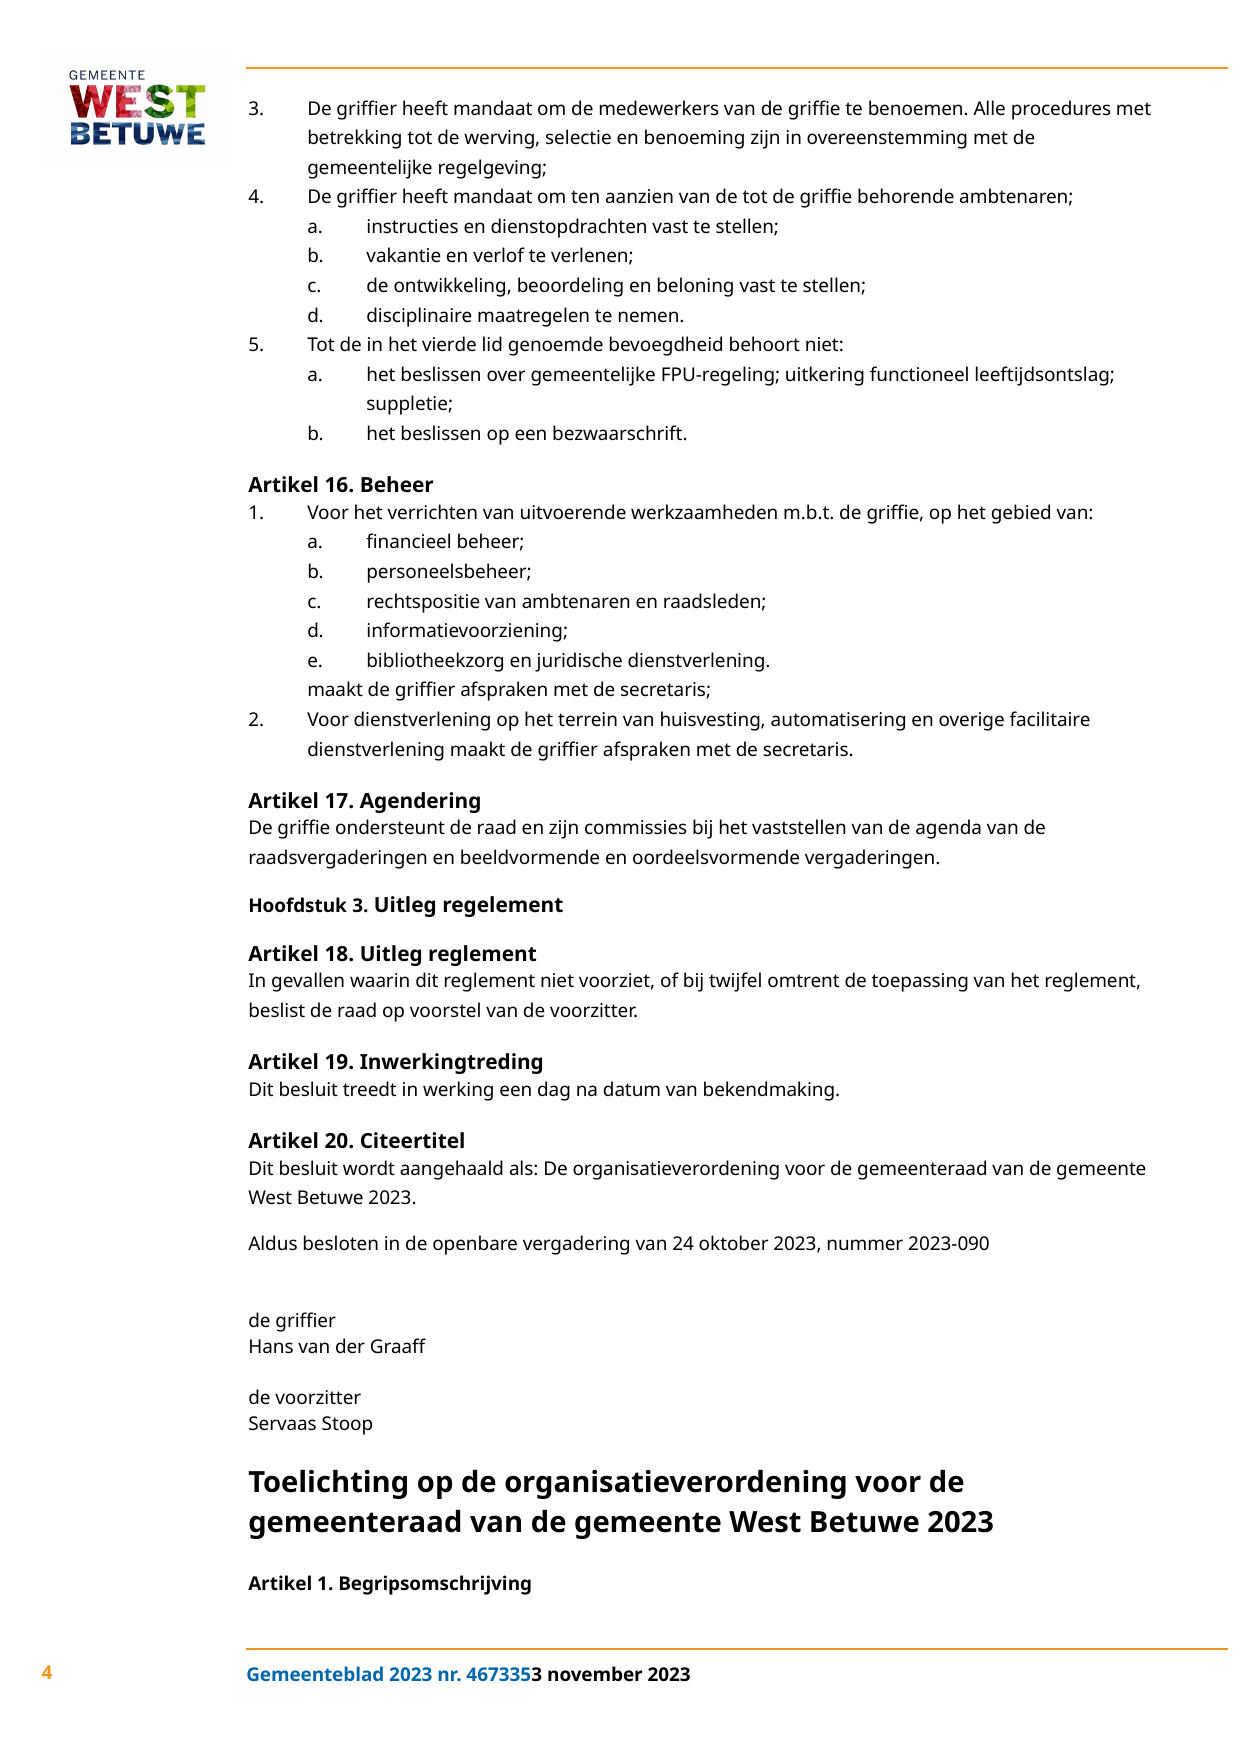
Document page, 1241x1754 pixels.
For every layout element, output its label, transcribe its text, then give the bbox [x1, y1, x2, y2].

text de griffier [248, 1307, 1152, 1333]
list Tot de in het vierde lid genoemde bevoegdheid behoort niet: [248, 331, 1152, 357]
text Dit besluit wordt aangehaald als: De organisatieverordening voor de gemeenteraad van de gemeente West Betuwe 2023. [248, 1155, 1152, 1210]
list informatievoorziening; [307, 617, 1152, 643]
list Voor dienstverlening op het terrein van huisvesting, automatisering en overige facilitaire dienstverlening maakt de griffier afspraken met de secretaris. [248, 706, 1152, 761]
text De griffie ondersteunt de raad en zijn commissies bij het vaststellen van de agenda van de raadsvergaderingen en beeldvormende en oordeelsvormende vergaderingen. [248, 814, 1152, 870]
text de voorzitter [248, 1384, 1152, 1410]
list Voor het verrichten van uitvoerende werkzaamheden m.b.t. de griffie, op het gebied van: [248, 499, 1152, 525]
text Aldus besloten in de openbare vergadering van 24 oktober 2023, nummer 2023-090 [248, 1230, 1152, 1256]
list instructies en dienstopdrachten vast te stellen; [307, 213, 1152, 239]
list bibliotheekzorg en juridische dienstverlening. [307, 647, 1152, 673]
text Toelichting op de organisatieverordening voor de gemeenteraad van de gemeente West Betuwe 2023 [248, 1462, 1152, 1541]
text Servaas Stoop [248, 1410, 1152, 1436]
list De griffier heeft mandaat om de medewerkers van de griffie te benoemen. Alle procedures met betrekking tot de werving, selectie en benoeming zijn in overeenstemming met de gemeentelijke regelgeving; [248, 95, 1152, 180]
list de ontwikkeling, beoordeling en beloning vast te stellen; [307, 272, 1152, 298]
text Hans van der Graaff [248, 1333, 1152, 1359]
text Artikel 18. Uitleg reglement [248, 939, 1152, 967]
text Artikel 20. Citeertitel [248, 1126, 1152, 1155]
text In gevallen waarin dit reglement niet voorziet, of bij twijfel omtrent de toepassing van het reglement, beslist de raad op voorstel van de voorzitter. [248, 967, 1152, 1023]
list het beslissen over gemeentelijke FPU-regeling; uitkering functioneel leeftijdsontslag; suppletie; [307, 361, 1152, 416]
list financieel beheer; [307, 529, 1152, 554]
list het beslissen op een bezwaarschrift. [307, 420, 1152, 446]
text Artikel 17. Agendering [248, 786, 1152, 814]
text Dit besluit treedt in werking een dag na datum van bekendmaking. [248, 1076, 1152, 1102]
list rechtspositie van ambtenaren en raadsleden; [307, 588, 1152, 613]
text Artikel 1. Begripsomschrijving [248, 1570, 1152, 1596]
text Artikel 16. Beheer [248, 471, 1152, 499]
list personeelsbeheer; [307, 558, 1152, 584]
list De griffier heeft mandaat om ten aanzien van de tot de griffie behorende ambtenaren; [248, 183, 1152, 209]
list maakt de griffier afspraken met de secretaris; [248, 677, 1152, 702]
text Artikel 19. Inwerkingtreding [248, 1047, 1152, 1076]
picture [41, 47, 231, 172]
list disciplinaire maatregelen te nemen. [307, 302, 1152, 328]
list vakantie en verlof te verlenen; [307, 243, 1152, 268]
text Hoofdstuk 3. Uitleg regelement [248, 890, 1152, 918]
